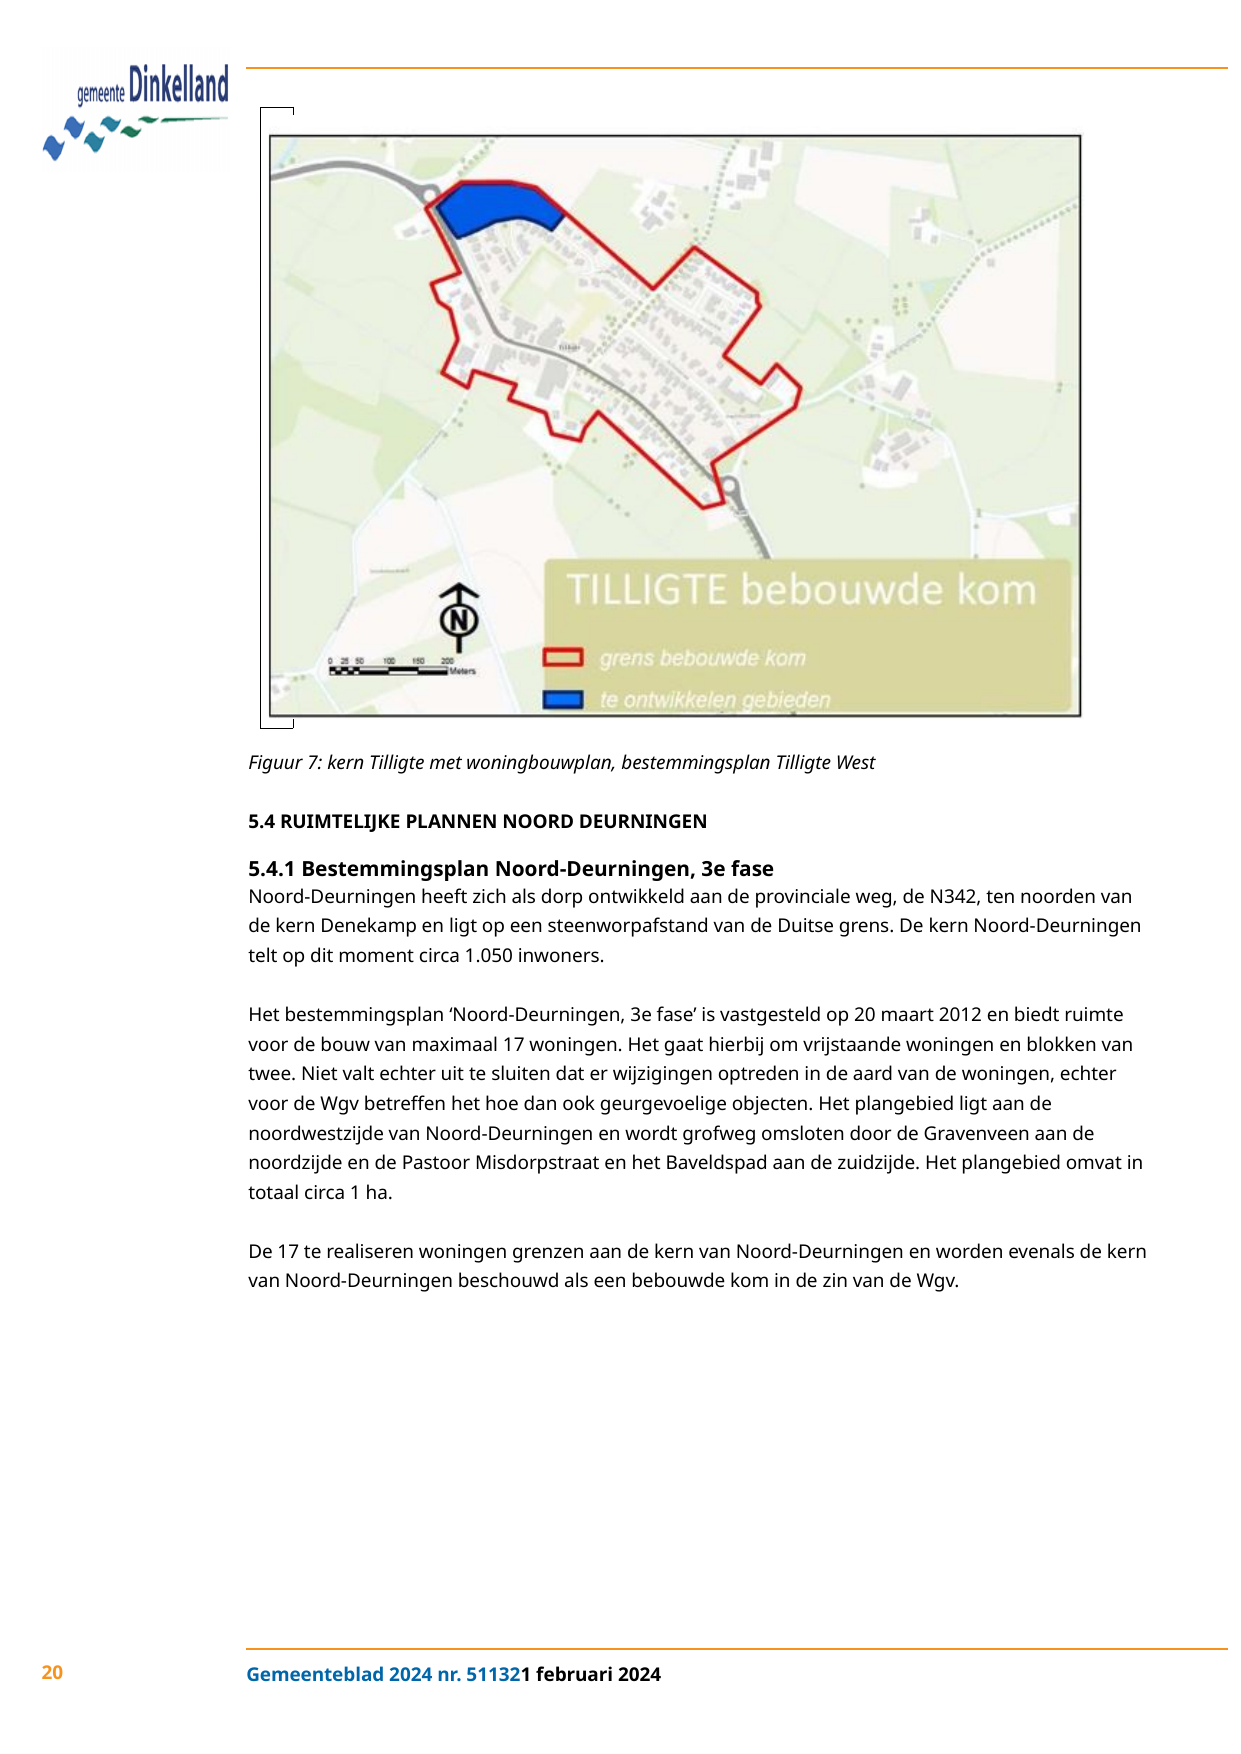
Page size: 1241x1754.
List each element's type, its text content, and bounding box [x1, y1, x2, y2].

text 5.4.1 Bestemmingsplan Noord-Deurningen, 3e fase [248, 854, 1152, 883]
text De 17 te realiseren woningen grenzen aan de kern van Noord-Deurningen en worden evenals de kern van Noord-Deurningen beschouwd als een bebouwde kom in de zin van de Wgv. [248, 1238, 1152, 1293]
text Figuur 7: kern Tilligte met woningbouwplan, bestemmingsplan Tilligte West [248, 749, 1152, 774]
text 5.4 RUIMTELIJKE PLANNEN NOORD DEURNINGEN [248, 808, 1152, 834]
picture [268, 115, 1090, 719]
text Het bestemmingsplan ‘Noord-Deurningen, 3e fase’ is vastgesteld op 20 maart 2012 en biedt ruimte voor de bouw van maximaal 17 woningen. Het gaat hierbij om vrijstaande woningen en blokken van twee. Niet valt echter uit te sluiten dat er wijzigingen optreden in de aard van de woningen, echter voor de Wgv betreffen het hoe dan ook geurgevoelige objecten. Het plangebied ligt aan de noordwestzijde van Noord-Deurningen en wordt grofweg omsloten door de Gravenveen aan de noordzijde en de Pastoor Misdorpstraat en het Baveldspad aan de zuidzijde. Het plangebied omvat in totaal circa 1 ha. [248, 1001, 1152, 1204]
text Noord-Deurningen heeft zich als dorp ontwikkeld aan de provinciale weg, de N342, ten noorden van de kern Denekamp en ligt op een steenworpafstand van de Duitse grens. De kern Noord-Deurningen telt op dit moment circa 1.050 inwoners. [248, 883, 1152, 968]
picture [41, 47, 231, 172]
